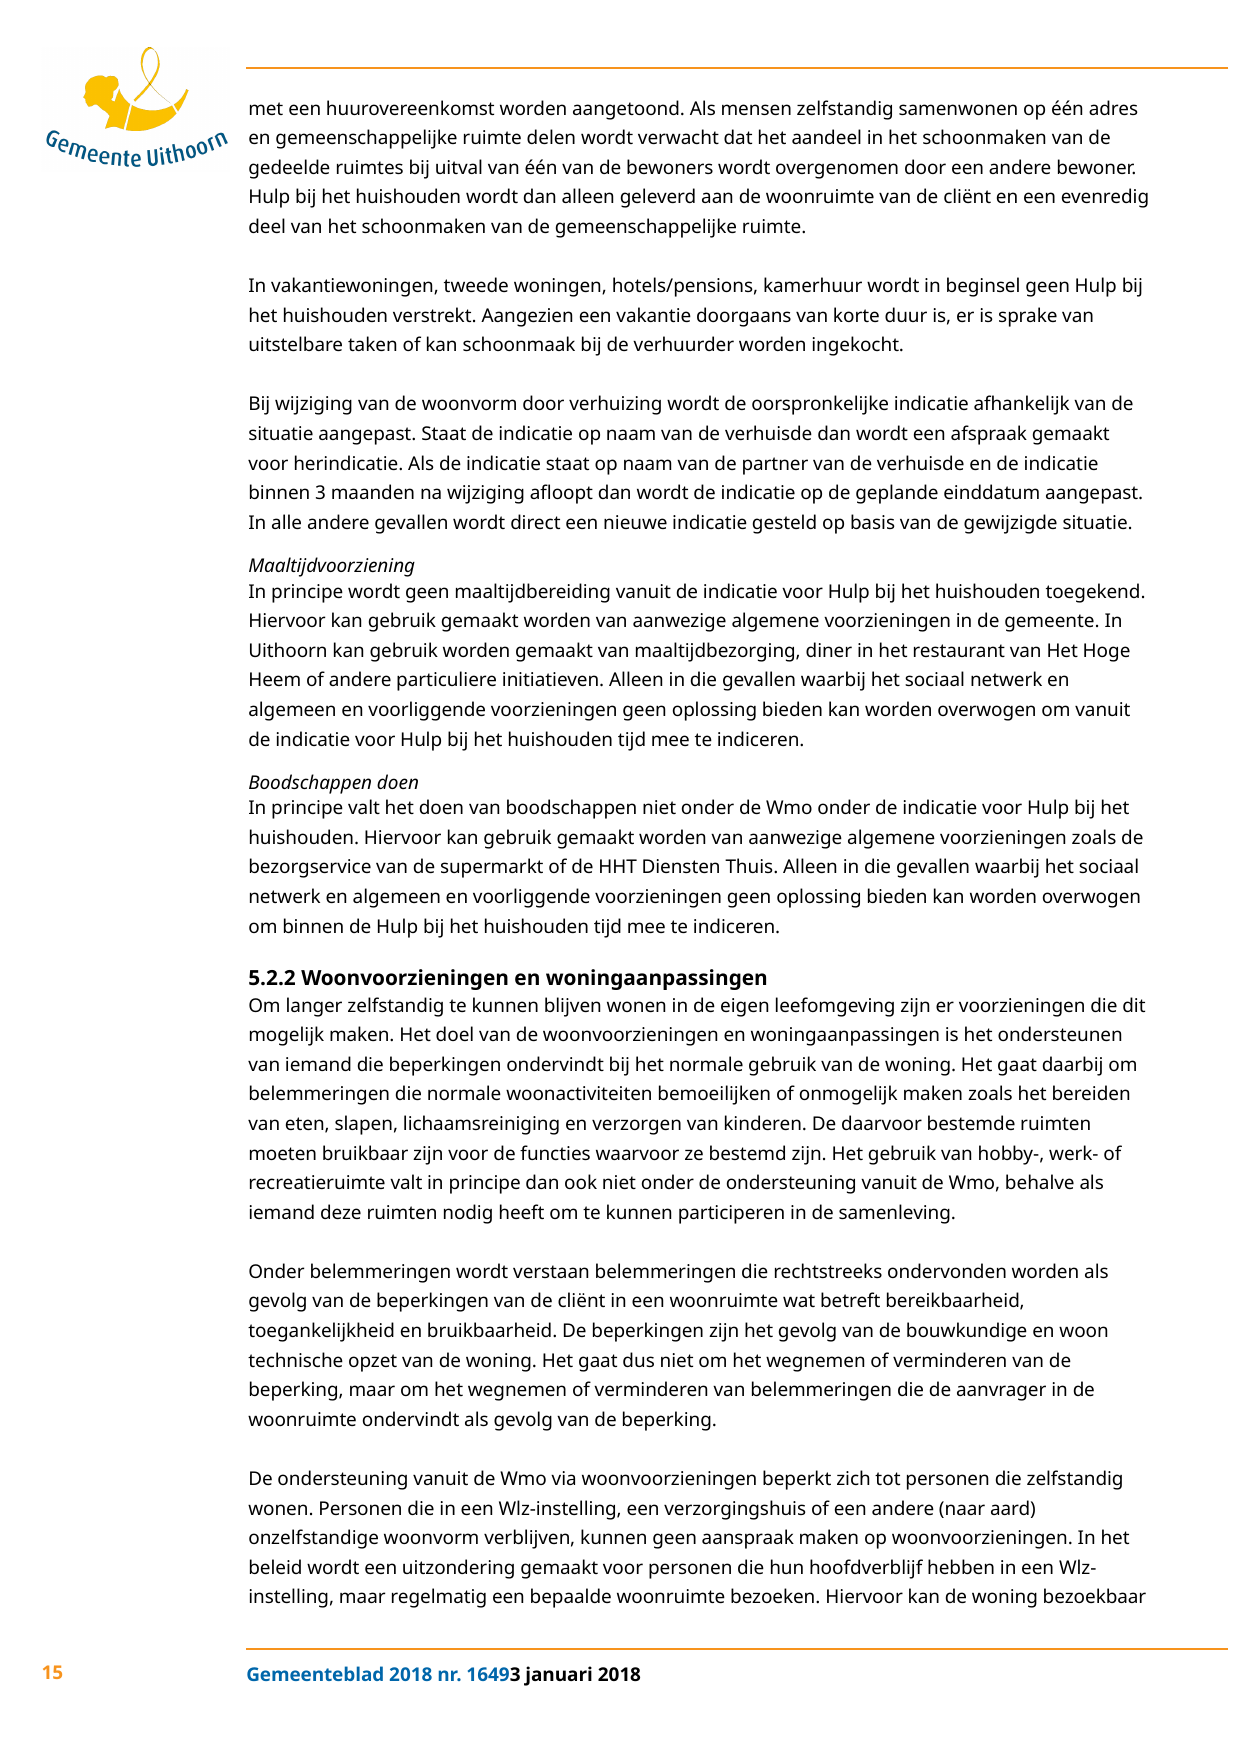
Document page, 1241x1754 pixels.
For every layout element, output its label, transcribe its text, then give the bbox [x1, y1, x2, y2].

text De ondersteuning vanuit de Wmo via woonvoorzieningen beperkt zich tot personen die zelfstandig wonen. Personen die in een Wlz-instelling, een verzorgingshuis of een andere (naar aard) onzelfstandige woonvorm verblijven, kunnen geen aanspraak maken op woonvoorzieningen. In het beleid wordt een uitzondering gemaakt voor personen die hun hoofdverblijf hebben in een Wlz-instelling, maar regelmatig een bepaalde woonruimte bezoeken. Hiervoor kan de woning bezoekbaar [248, 1465, 1152, 1609]
text In vakantiewoningen, tweede woningen, hotels/pensions, kamerhuur wordt in beginsel geen Hulp bij het huishouden verstrekt. Aangezien een vakantie doorgaans van korte duur is, er is sprake van uitstelbare taken of kan schoonmaak bij de verhuurder worden ingekocht. [248, 272, 1152, 357]
text In principe wordt geen maaltijdbereiding vanuit de indicatie voor Hulp bij het huishouden toegekend. Hiervoor kan gebruik gemaakt worden van aanwezige algemene voorzieningen in de gemeente. In Uithoorn kan gebruik worden gemaakt van maaltijdbezorging, diner in het restaurant van Het Hoge Heem of andere particuliere initiatieven. Alleen in die gevallen waarbij het sociaal netwerk en algemeen en voorliggende voorzieningen geen oplossing bieden kan worden overwogen om vanuit de indicatie voor Hulp bij het huishouden tijd mee te indiceren. [248, 578, 1152, 751]
text Onder belemmeringen wordt verstaan belemmeringen die rechtstreeks ondervonden worden als gevolg van de beperkingen van de cliënt in een woonruimte wat betreft bereikbaarheid, toegankelijkheid en bruikbaarheid. De beperkingen zijn het gevolg van de bouwkundige en woon technische opzet van de woning. Het gaat dus niet om het wegnemen of verminderen van de beperking, maar om het wegnemen of verminderen van belemmeringen die de aanvrager in de woonruimte ondervindt als gevolg van de beperking. [248, 1258, 1152, 1432]
text Boodschappen doen [248, 769, 1152, 794]
text Om langer zelfstandig te kunnen blijven wonen in de eigen leefomgeving zijn er voorzieningen die dit mogelijk maken. Het doel van de woonvoorzieningen en woningaanpassingen is het ondersteunen van iemand die beperkingen ondervindt bij het normale gebruik van de woning. Het gaat daarbij om belemmeringen die normale woonactiviteiten bemoeilijken of onmogelijk maken zoals het bereiden van eten, slapen, lichaamsreiniging en verzorgen van kinderen. De daarvoor bestemde ruimten moeten bruikbaar zijn voor de functies waarvoor ze bestemd zijn. Het gebruik van hobby-, werk- of recreatieruimte valt in principe dan ook niet onder de ondersteuning vanuit de Wmo, behalve als iemand deze ruimten nodig heeft om te kunnen participeren in de samenleving. [248, 992, 1152, 1224]
text In principe valt het doen van boodschappen niet onder de Wmo onder de indicatie voor Hulp bij het huishouden. Hiervoor kan gebruik gemaakt worden van aanwezige algemene voorzieningen zoals de bezorgservice van de supermarkt of de HHT Diensten Thuis. Alleen in die gevallen waarbij het sociaal netwerk en algemeen en voorliggende voorzieningen geen oplossing bieden kan worden overwogen om binnen de Hulp bij het huishouden tijd mee te indiceren. [248, 794, 1152, 939]
text Maaltijdvoorziening [248, 552, 1152, 578]
text 5.2.2 Woonvoorzieningen en woningaanpassingen [248, 963, 1152, 992]
picture [41, 47, 231, 172]
text met een huurovereenkomst worden aangetoond. Als mensen zelfstandig samenwonen op één adres en gemeenschappelijke ruimte delen wordt verwacht dat het aandeel in het schoonmaken van de gedeelde ruimtes bij uitval van één van de bewoners wordt overgenomen door een andere bewoner. Hulp bij het huishouden wordt dan alleen geleverd aan de woonruimte van de cliënt en een evenredig deel van het schoonmaken van de gemeenschappelijke ruimte. [248, 95, 1152, 239]
text Bij wijziging van de woonvorm door verhuizing wordt de oorspronkelijke indicatie afhankelijk van de situatie aangepast. Staat de indicatie op naam van de verhuisde dan wordt een afspraak gemaakt voor herindicatie. Als de indicatie staat op naam van de partner van de verhuisde en de indicatie binnen 3 maanden na wijziging afloopt dan wordt de indicatie op de geplande einddatum aangepast. In alle andere gevallen wordt direct een nieuwe indicatie gesteld op basis van de gewijzigde situatie. [248, 391, 1152, 535]
